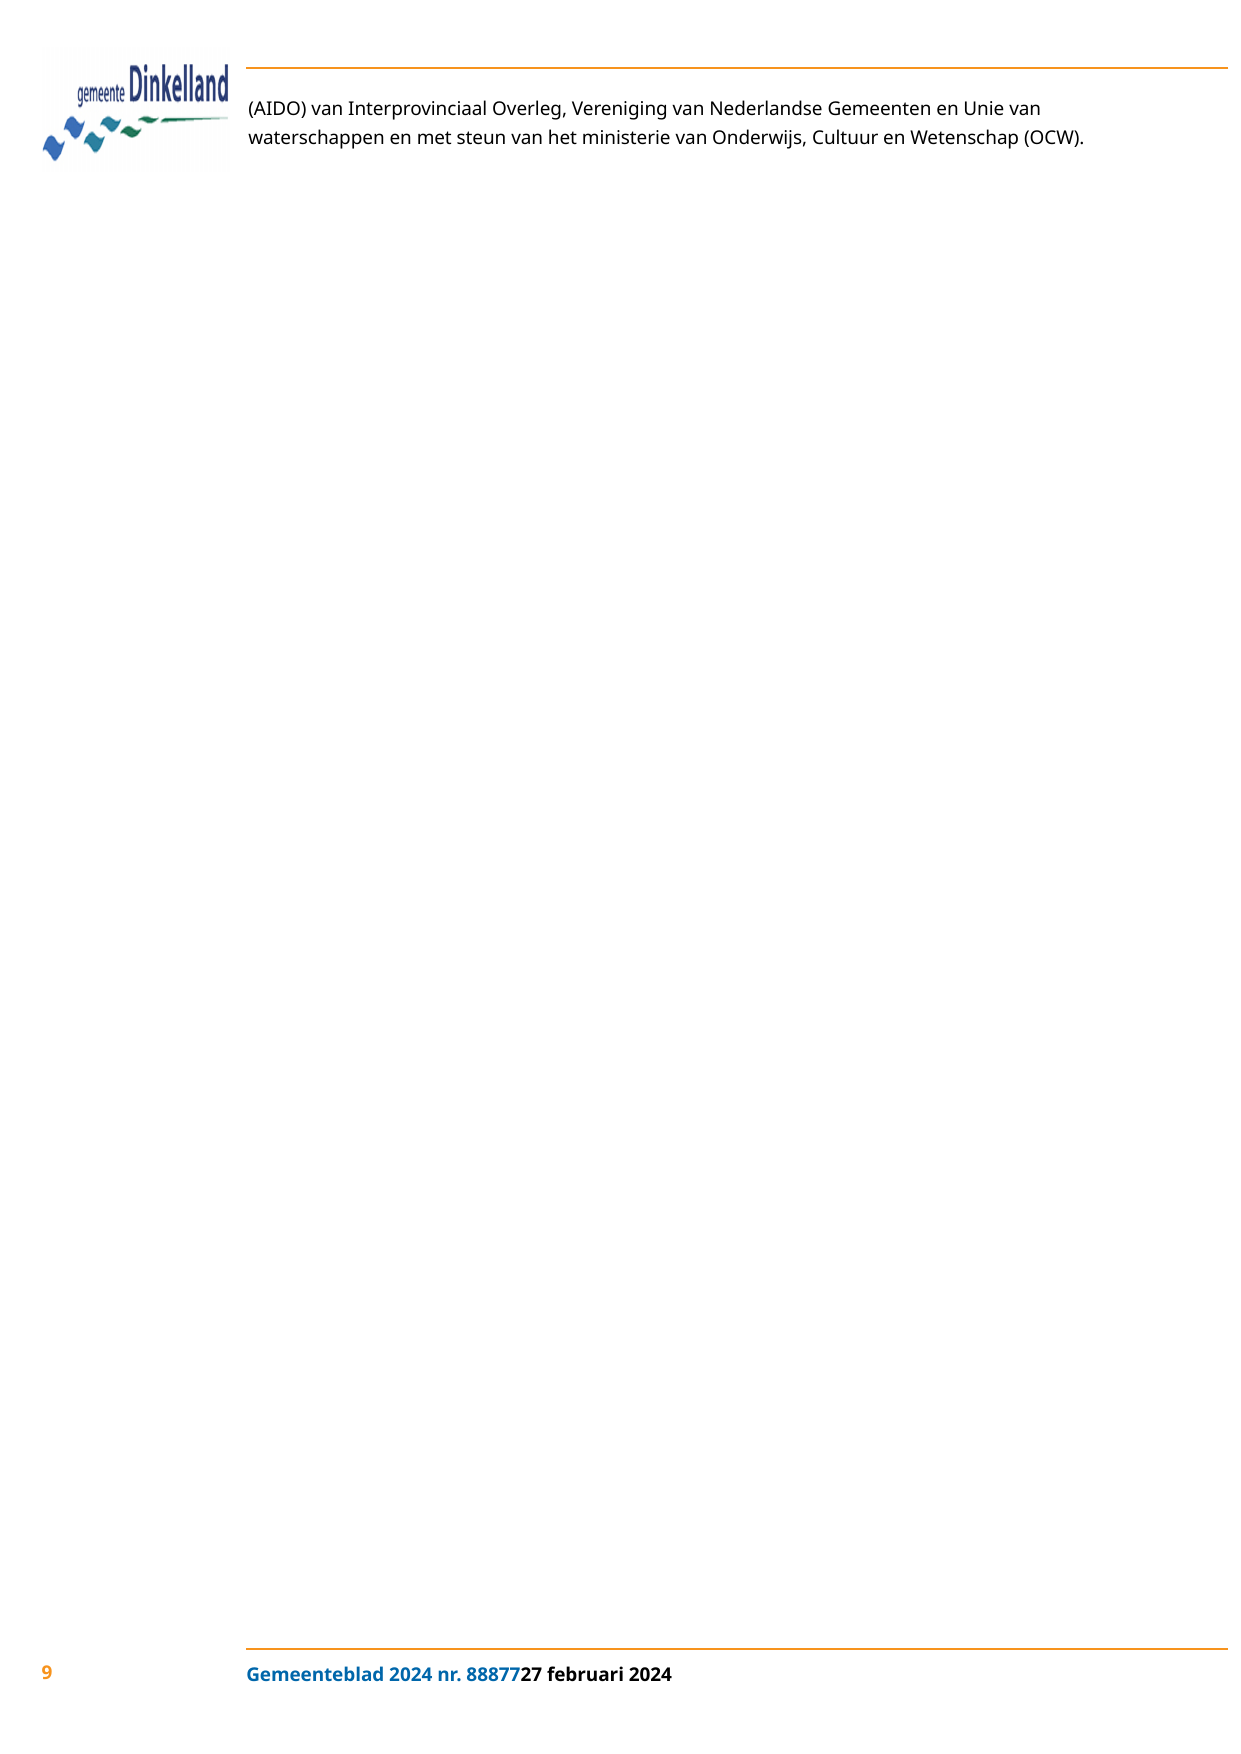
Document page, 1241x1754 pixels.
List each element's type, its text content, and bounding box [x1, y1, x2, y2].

picture [41, 47, 231, 172]
text (AIDO) van Interprovinciaal Overleg, Vereniging van Nederlandse Gemeenten en Unie van waterschappen en met steun van het ministerie van Onderwijs, Cultuur en Wetenschap (OCW). [248, 95, 1152, 150]
